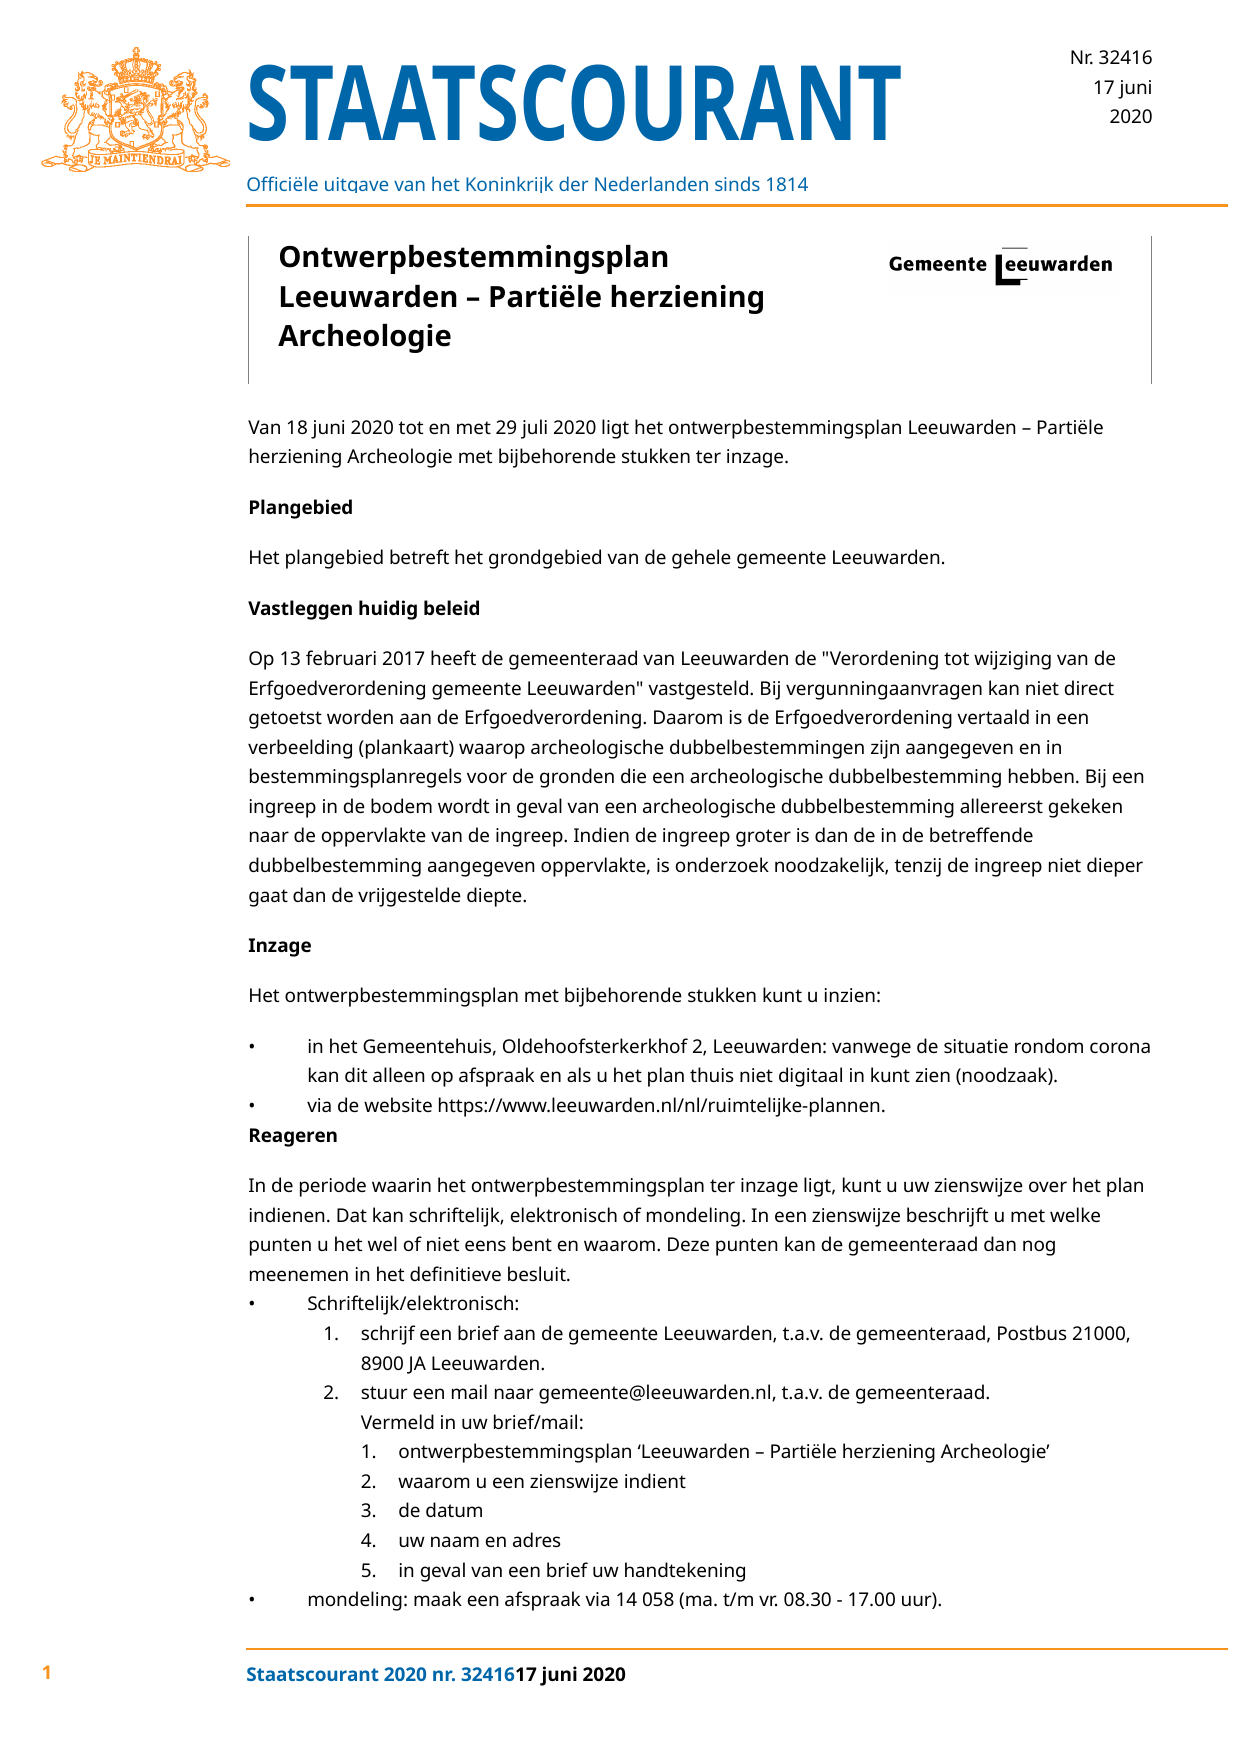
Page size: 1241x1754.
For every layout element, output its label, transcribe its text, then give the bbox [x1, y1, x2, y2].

text Vastleggen huidig beleid [248, 595, 1152, 621]
text In de periode waarin het ontwerpbestemmingsplan ter inzage ligt, kunt u uw zienswijze over het plan indienen. Dat kan schriftelijk, elektronisch of mondeling. In een zienswijze beschrijft u met welke punten u het wel of niet eens bent en waarom. Deze punten kan de gemeenteraad dan nog meenemen in het definitieve besluit. [248, 1172, 1152, 1287]
list in geval van een brief uw handtekening [361, 1557, 1152, 1583]
text Reageren [248, 1122, 1152, 1148]
list Schriftelijk/elektronisch: [248, 1291, 1152, 1316]
text Van 18 juni 2020 tot en met 29 juli 2020 ligt het ontwerpbestemmingsplan Leeuwarden – Partiële herziening Archeologie met bijbehorende stukken ter inzage. [248, 414, 1152, 469]
list in het Gemeentehuis, Oldehoofsterkerkhof 2, Leeuwarden: vanwege de situatie rondom corona kan dit alleen op afspraak en als u het plan thuis niet digitaal in kunt zien (noodzaak). [248, 1033, 1152, 1088]
text Op 13 februari 2017 heeft de gemeenteraad van Leeuwarden de "Verordening tot wijziging van de Erfgoedverordening gemeente Leeuwarden" vastgesteld. Bij vergunningaanvragen kan niet direct getoetst worden aan de Erfgoedverordening. Daarom is de Erfgoedverordening vertaald in een verbeelding (plankaart) waarop archeologische dubbelbestemmingen zijn aangegeven en in bestemmingsplanregels voor de gronden die een archeologische dubbelbestemming hebben. Bij een ingreep in de bodem wordt in geval van een archeologische dubbelbestemming allereerst gekeken naar de oppervlakte van de ingreep. Indien de ingreep groter is dan de in de betreffende dubbelbestemming aangegeven oppervlakte, is onderzoek noodzakelijk, tenzij de ingreep niet dieper gaat dan de vrijgestelde diepte. [248, 645, 1152, 908]
text Het plangebied betreft het grondgebied van de gehele gemeente Leeuwarden. [248, 544, 1152, 570]
list waarom u een zienswijze indient [361, 1468, 1152, 1494]
table_header [850, 236, 1151, 384]
list uw naam en adres [361, 1527, 1152, 1553]
text Inzage [248, 932, 1152, 958]
list ontwerpbestemmingsplan ‘Leeuwarden – Partiële herziening Archeologie’ [361, 1438, 1152, 1464]
table_header Ontwerpbestemmingsplan Leeuwarden – Partiële herziening Archeologie [249, 236, 850, 384]
list mondeling: maak een afspraak via 14 058 (ma. t/m vr. 08.30 - 17.00 uur). [248, 1586, 1152, 1612]
text Het ontwerpbestemmingsplan met bijbehorende stukken kunt u inzien: [248, 983, 1152, 1008]
list stuur een mail naar gemeente@leeuwarden.nl, t.a.v. de gemeenteraad. [323, 1379, 1152, 1405]
list Vermeld in uw brief/mail: [323, 1409, 1152, 1435]
picture [41, 47, 231, 172]
text Plangebied [248, 494, 1152, 520]
list schrijf een brief aan de gemeente Leeuwarden, t.a.v. de gemeenteraad, Postbus 21000, 8900 JA Leeuwarden. [323, 1320, 1152, 1376]
list via de website https://www.leeuwarden.nl/nl/ruimtelijke-plannen. [248, 1092, 1152, 1118]
picture [882, 236, 1119, 297]
list de datum [361, 1498, 1152, 1523]
